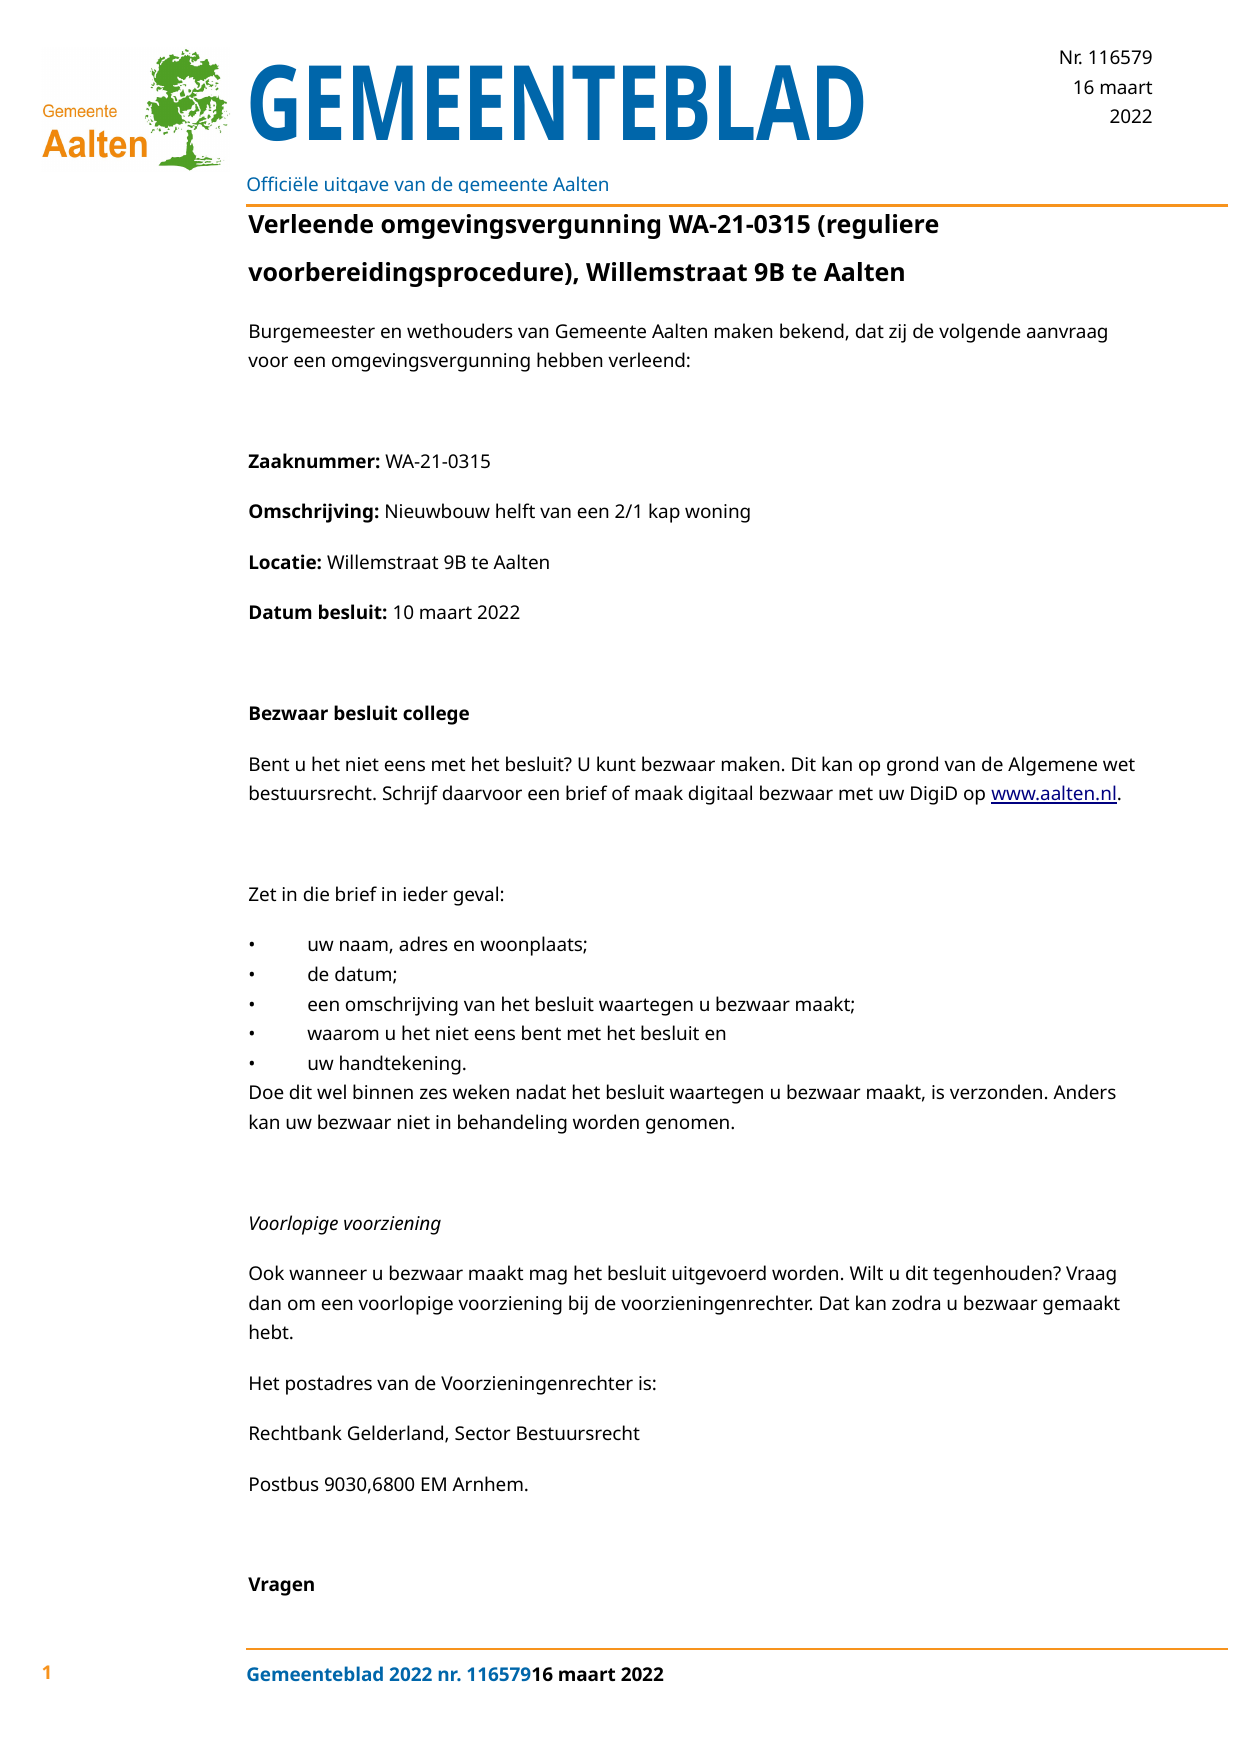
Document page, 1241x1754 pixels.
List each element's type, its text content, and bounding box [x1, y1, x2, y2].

list uw naam, adres en woonplaats; [248, 932, 1152, 957]
list de datum; [248, 961, 1152, 987]
text Omschrijving: Nieuwbouw helft van een 2/1 kap woning [248, 499, 1152, 524]
text Locatie: Willemstraat 9B te Aalten [248, 549, 1152, 575]
text Burgemeester en wethouders van Gemeente Aalten maken bekend, dat zij de volgende aanvraag voor een omgevingsvergunning hebben verleend: [248, 318, 1152, 373]
text Ook wanneer u bezwaar maakt mag het besluit uitgevoerd worden. Wilt u dit tegenhouden? Vraag dan om een voorlopige voorziening bij de voorzieningenrechter. Dat kan zodra u bezwaar gemaakt hebt. [248, 1260, 1152, 1345]
text Het postadres van de Voorzieningenrechter is: [248, 1370, 1152, 1396]
text Vragen [248, 1572, 1152, 1597]
text Voorlopige voorziening [248, 1210, 1152, 1236]
picture [41, 47, 231, 172]
text Zaaknummer: WA-21-0315 [248, 448, 1152, 474]
text Doe dit wel binnen zes weken nadat het besluit waartegen u bezwaar maakt, is verzonden. Anders kan uw bezwaar niet in behandeling worden genomen. [248, 1079, 1152, 1135]
text Bezwaar besluit college [248, 700, 1152, 726]
text Zet in die brief in ieder geval: [248, 881, 1152, 907]
text Datum besluit: 10 maart 2022 [248, 599, 1152, 625]
list uw handtekening. [248, 1050, 1152, 1076]
text Postbus 9030,6800 EM Arnhem. [248, 1471, 1152, 1497]
text Verleende omgevingsvergunning WA-21-0315 (reguliere voorbereidingsprocedure), Willemstraat 9B te Aalten [248, 207, 1152, 288]
text Rechtbank Gelderland, Sector Bestuursrecht [248, 1420, 1152, 1446]
text Bent u het niet eens met het besluit? U kunt bezwaar maken. Dit kan op grond van de Algemene wet bestuursrecht. Schrijf daarvoor een brief of maak digitaal bezwaar met uw DigiD op www.aalten.nl. [248, 751, 1152, 806]
list waarom u het niet eens bent met het besluit en [248, 1020, 1152, 1046]
list een omschrijving van het besluit waartegen u bezwaar maakt; [248, 991, 1152, 1017]
